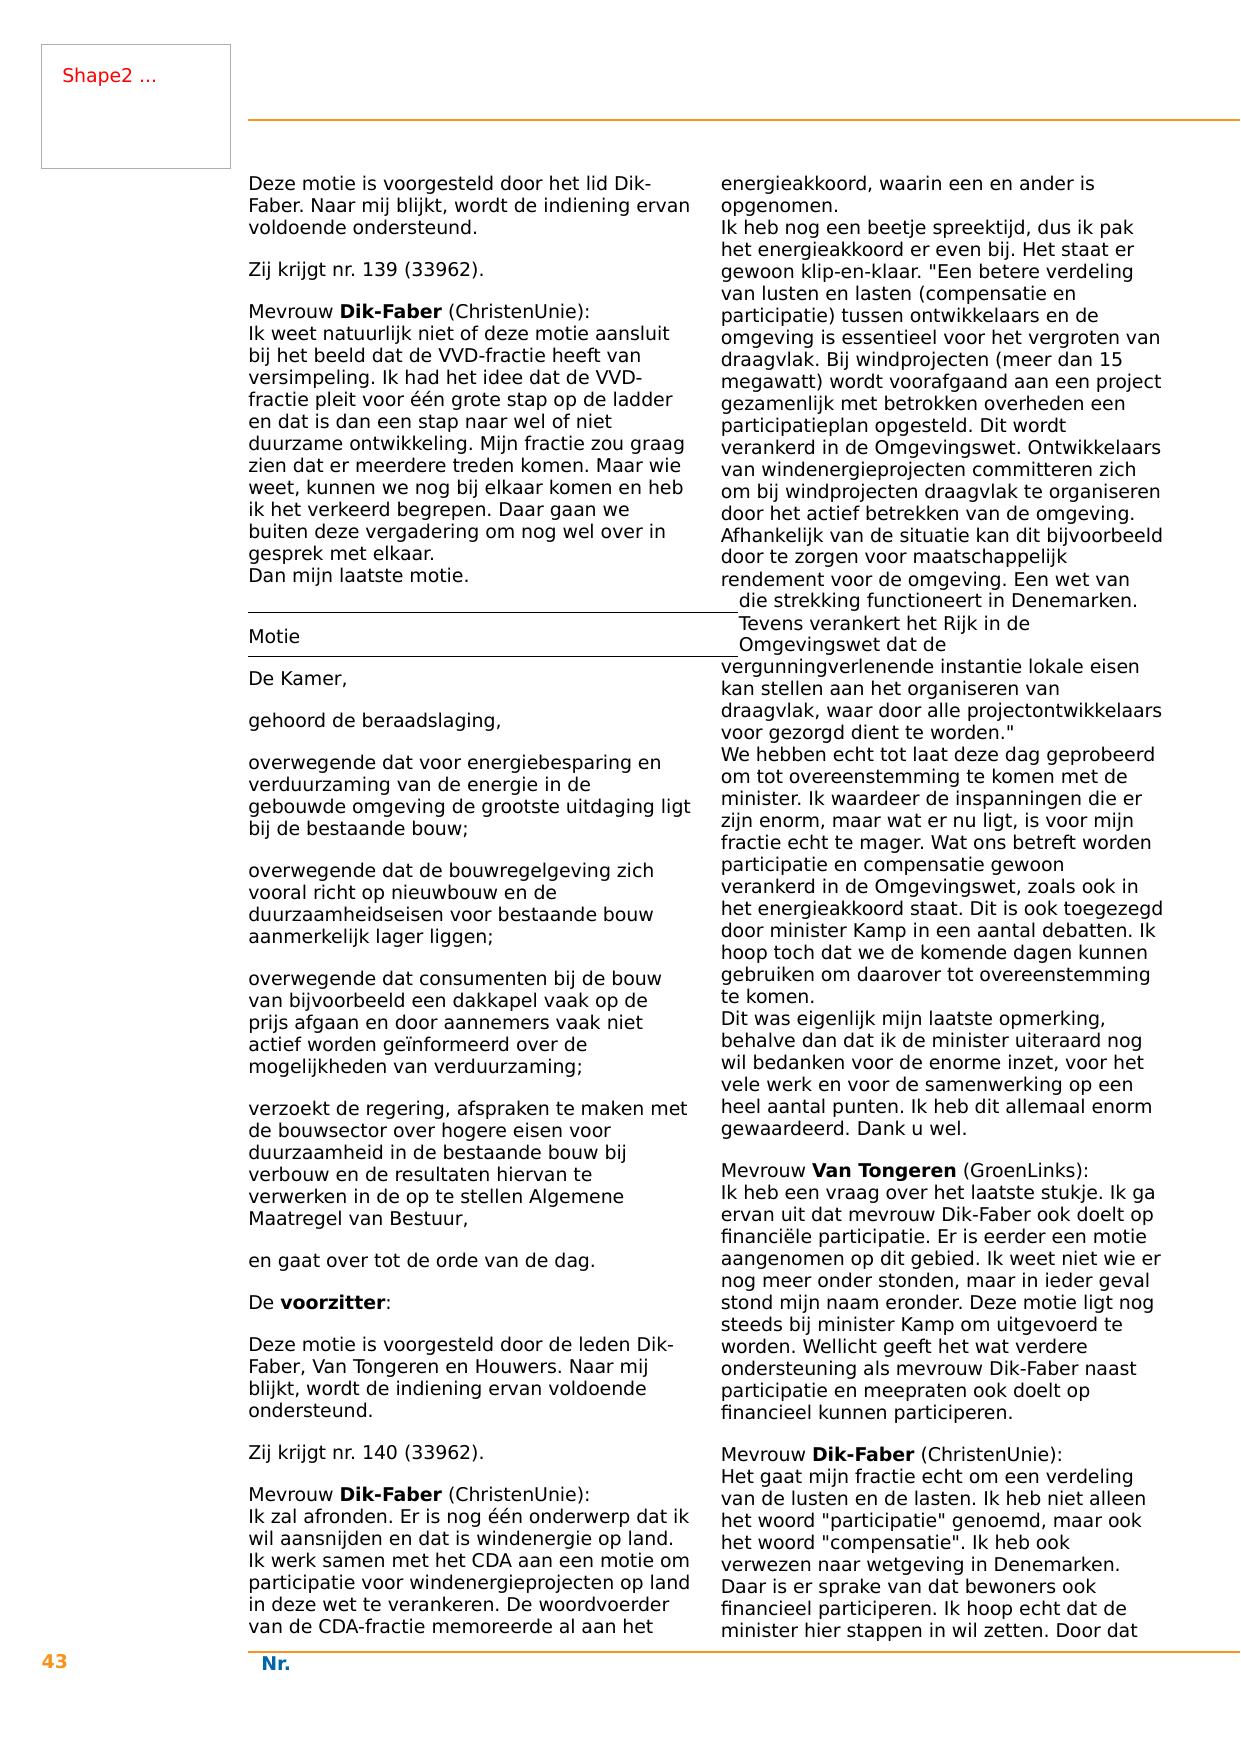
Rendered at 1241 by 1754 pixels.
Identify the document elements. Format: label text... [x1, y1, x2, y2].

text Mevrouw Dik-Faber (ChristenUnie): [721, 1444, 1163, 1466]
text Ik zal afronden. Er is nog één onderwerp dat ik wil aansnijden en dat is windenergie op land. Ik werk samen met het CDA aan een motie om participatie voor windenergieprojecten op land in deze wet te verankeren. De woordvoerder van de CDA-fractie memoreerde al aan het [248, 1506, 691, 1638]
text Ik heb nog een beetje spreektijd, dus ik pak het energieakkoord er even bij. Het staat er gewoon klip-en-klaar. "Een betere verdeling van lusten en lasten (compensatie en participatie) tussen ontwikkelaars en de omgeving is essentieel voor het vergroten van draagvlak. Bij windprojecten (meer dan 15 megawatt) wordt voorafgaand aan een project gezamenlijk met betrokken overheden een participatieplan opgesteld. Dit wordt verankerd in de Omgevingswet. Ontwikkelaars van windenergieprojecten committeren zich om bij windprojecten draagvlak te organiseren door het actief betrekken van de omgeving. Afhankelijk van de situatie kan dit bijvoorbeeld door te zorgen voor maatschappelijk rendement voor de omgeving. Een wet van die strekking functioneert in Denemarken. Tevens verankert het Rijk in de Omgevingswet dat de vergunningverlenende instantie lokale eisen kan stellen aan het organiseren van draagvlak, waar door alle projectontwikkelaars voor gezorgd dient te worden." [721, 217, 1163, 744]
text Dit was eigenlijk mijn laatste opmerking, behalve dan dat ik de minister uiteraard nog wil bedanken voor de enorme inzet, voor het vele werk en voor de samenwerking op een heel aantal punten. Ik heb dit allemaal enorm gewaardeerd. Dank u wel. [721, 1008, 1163, 1140]
text Deze motie is voorgesteld door het lid Dik-Faber. Naar mij blijkt, wordt de indiening ervan voldoende ondersteund. [248, 173, 691, 239]
text energieakkoord, waarin een en ander is opgenomen. [721, 173, 1163, 217]
text overwegende dat de bouwregelgeving zich vooral richt op nieuwbouw en de duurzaamheidseisen voor bestaande bouw aanmerkelijk lager liggen; [248, 860, 691, 948]
text overwegende dat voor energiebesparing en verduurzaming van de energie in de gebouwde omgeving de grootste uitdaging ligt bij de bestaande bouw; [248, 752, 691, 840]
text Mevrouw Dik-Faber (ChristenUnie): [248, 1484, 691, 1506]
text Ik heb een vraag over het laatste stukje. Ik ga ervan uit dat mevrouw Dik-Faber ook doelt op financiële participatie. Er is eerder een motie aangenomen op dit gebied. Ik weet niet wie er nog meer onder stonden, maar in ieder geval stond mijn naam eronder. Deze motie ligt nog steeds bij minister Kamp om uitgevoerd te worden. Wellicht geeft het wat verdere ondersteuning als mevrouw Dik-Faber naast participatie en meepraten ook doelt op financieel kunnen participeren. [721, 1182, 1163, 1424]
text verzoekt de regering, afspraken te maken met de bouwsector over hogere eisen voor duurzaamheid in de bestaande bouw bij verbouw en de resultaten hiervan te verwerken in de op te stellen Algemene Maatregel van Bestuur, [248, 1098, 691, 1230]
text Mevrouw Dik-Faber (ChristenUnie): [248, 301, 691, 323]
text Dan mijn laatste motie. [248, 564, 691, 586]
text overwegende dat consumenten bij de bouw van bijvoorbeeld een dakkapel vaak op de prijs afgaan en door aannemers vaak niet actief worden geïnformeerd over de mogelijkheden van verduurzaming; [248, 968, 691, 1078]
text De Kamer, [248, 668, 691, 690]
text Mevrouw Van Tongeren (GroenLinks): [721, 1160, 1163, 1182]
text Motie [248, 626, 691, 648]
text Zij krijgt nr. 140 (33962). [248, 1442, 691, 1464]
text gehoord de beraadslaging, [248, 710, 691, 732]
text Het gaat mijn fractie echt om een verdeling van de lusten en de lasten. Ik heb niet alleen het woord "participatie" genoemd, maar ook het woord "compensatie". Ik heb ook verwezen naar wetgeving in Denemarken. Daar is er sprake van dat bewoners ook financieel participeren. Ik hoop echt dat de minister hier stappen in wil zetten. Door dat [721, 1466, 1163, 1641]
text Deze motie is voorgesteld door de leden Dik-Faber, Van Tongeren en Houwers. Naar mij blijkt, wordt de indiening ervan voldoende ondersteund. [248, 1334, 691, 1422]
text Zij krijgt nr. 139 (33962). [248, 259, 691, 281]
text en gaat over tot de orde van de dag. [248, 1250, 691, 1272]
text Ik weet natuurlijk niet of deze motie aansluit bij het beeld dat de VVD-fractie heeft van versimpeling. Ik had het idee dat de VVD-fractie pleit voor één grote stap op de ladder en dat is dan een stap naar wel of niet duurzame ontwikkeling. Mijn fractie zou graag zien dat er meerdere treden komen. Maar wie weet, kunnen we nog bij elkaar komen en heb ik het verkeerd begrepen. Daar gaan we buiten deze vergadering om nog wel over in gesprek met elkaar. [248, 323, 691, 564]
text De voorzitter: [248, 1292, 691, 1314]
text We hebben echt tot laat deze dag geprobeerd om tot overeenstemming te komen met de minister. Ik waardeer de inspanningen die er zijn enorm, maar wat er nu ligt, is voor mijn fractie echt te mager. Wat ons betreft worden participatie en compensatie gewoon verankerd in de Omgevingswet, zoals ook in het energieakkoord staat. Dit is ook toegezegd door minister Kamp in een aantal debatten. Ik hoop toch dat we de komende dagen kunnen gebruiken om daarover tot overeenstemming te komen. [721, 744, 1163, 1008]
